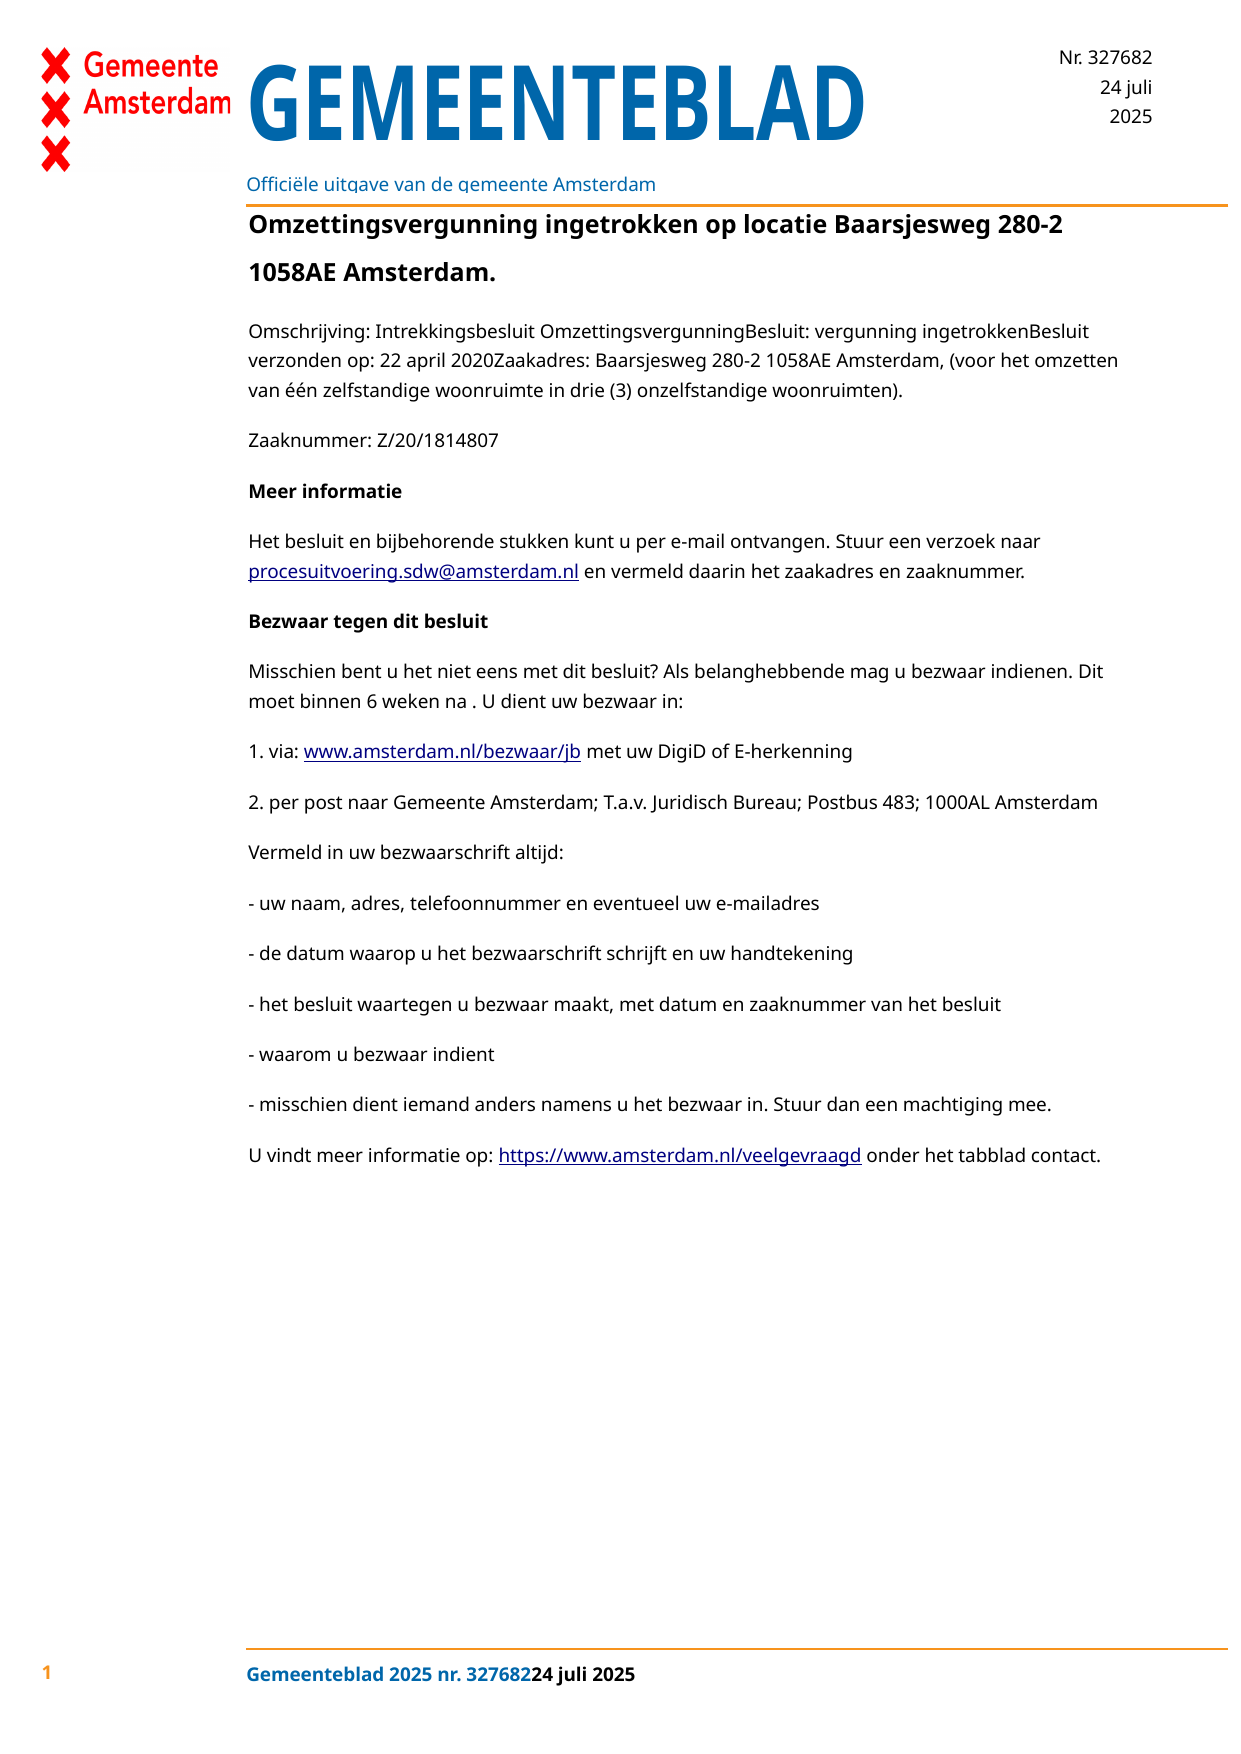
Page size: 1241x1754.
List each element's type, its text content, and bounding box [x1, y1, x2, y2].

text Bezwaar tegen dit besluit [248, 608, 1152, 634]
text - waarom u bezwaar indient [248, 1041, 1152, 1067]
text U vindt meer informatie op: https://www.amsterdam.nl/veelgevraagd onder het tabblad contact. [248, 1142, 1152, 1168]
text 1. via: www.amsterdam.nl/bezwaar/jb met uw DigiD of E-herkenning [248, 739, 1152, 764]
text Omzettingsvergunning ingetrokken op locatie Baarsjesweg 280-2 1058AE Amsterdam. [248, 207, 1152, 288]
text - uw naam, adres, telefoonnummer en eventueel uw e-mailadres [248, 890, 1152, 916]
text Omschrijving: Intrekkingsbesluit OmzettingsvergunningBesluit: vergunning ingetrokkenBesluit verzonden op: 22 april 2020Zaakadres: Baarsjesweg 280-2 1058AE Amsterdam, (voor het omzetten van één zelfstandige woonruimte in drie (3) onzelfstandige woonruimten). [248, 318, 1152, 403]
text Vermeld in uw bezwaarschrift altijd: [248, 839, 1152, 865]
text Misschien bent u het niet eens met dit besluit? Als belanghebbende mag u bezwaar indienen. Dit moet binnen 6 weken na . U dient uw bezwaar in: [248, 659, 1152, 714]
picture [41, 47, 231, 172]
text - de datum waarop u het bezwaarschrift schrijft en uw handtekening [248, 940, 1152, 966]
text 2. per post naar Gemeente Amsterdam; T.a.v. Juridisch Bureau; Postbus 483; 1000AL Amsterdam [248, 789, 1152, 815]
text Het besluit en bijbehorende stukken kunt u per e-mail ontvangen. Stuur een verzoek naar procesuitvoering.sdw@amsterdam.nl en vermeld daarin het zaakadres en zaaknummer. [248, 528, 1152, 584]
text Zaaknummer: Z/20/1814807 [248, 427, 1152, 453]
text - misschien dient iemand anders namens u het bezwaar in. Stuur dan een machtiging mee. [248, 1092, 1152, 1117]
text Meer informatie [248, 478, 1152, 504]
text - het besluit waartegen u bezwaar maakt, met datum en zaaknummer van het besluit [248, 991, 1152, 1017]
